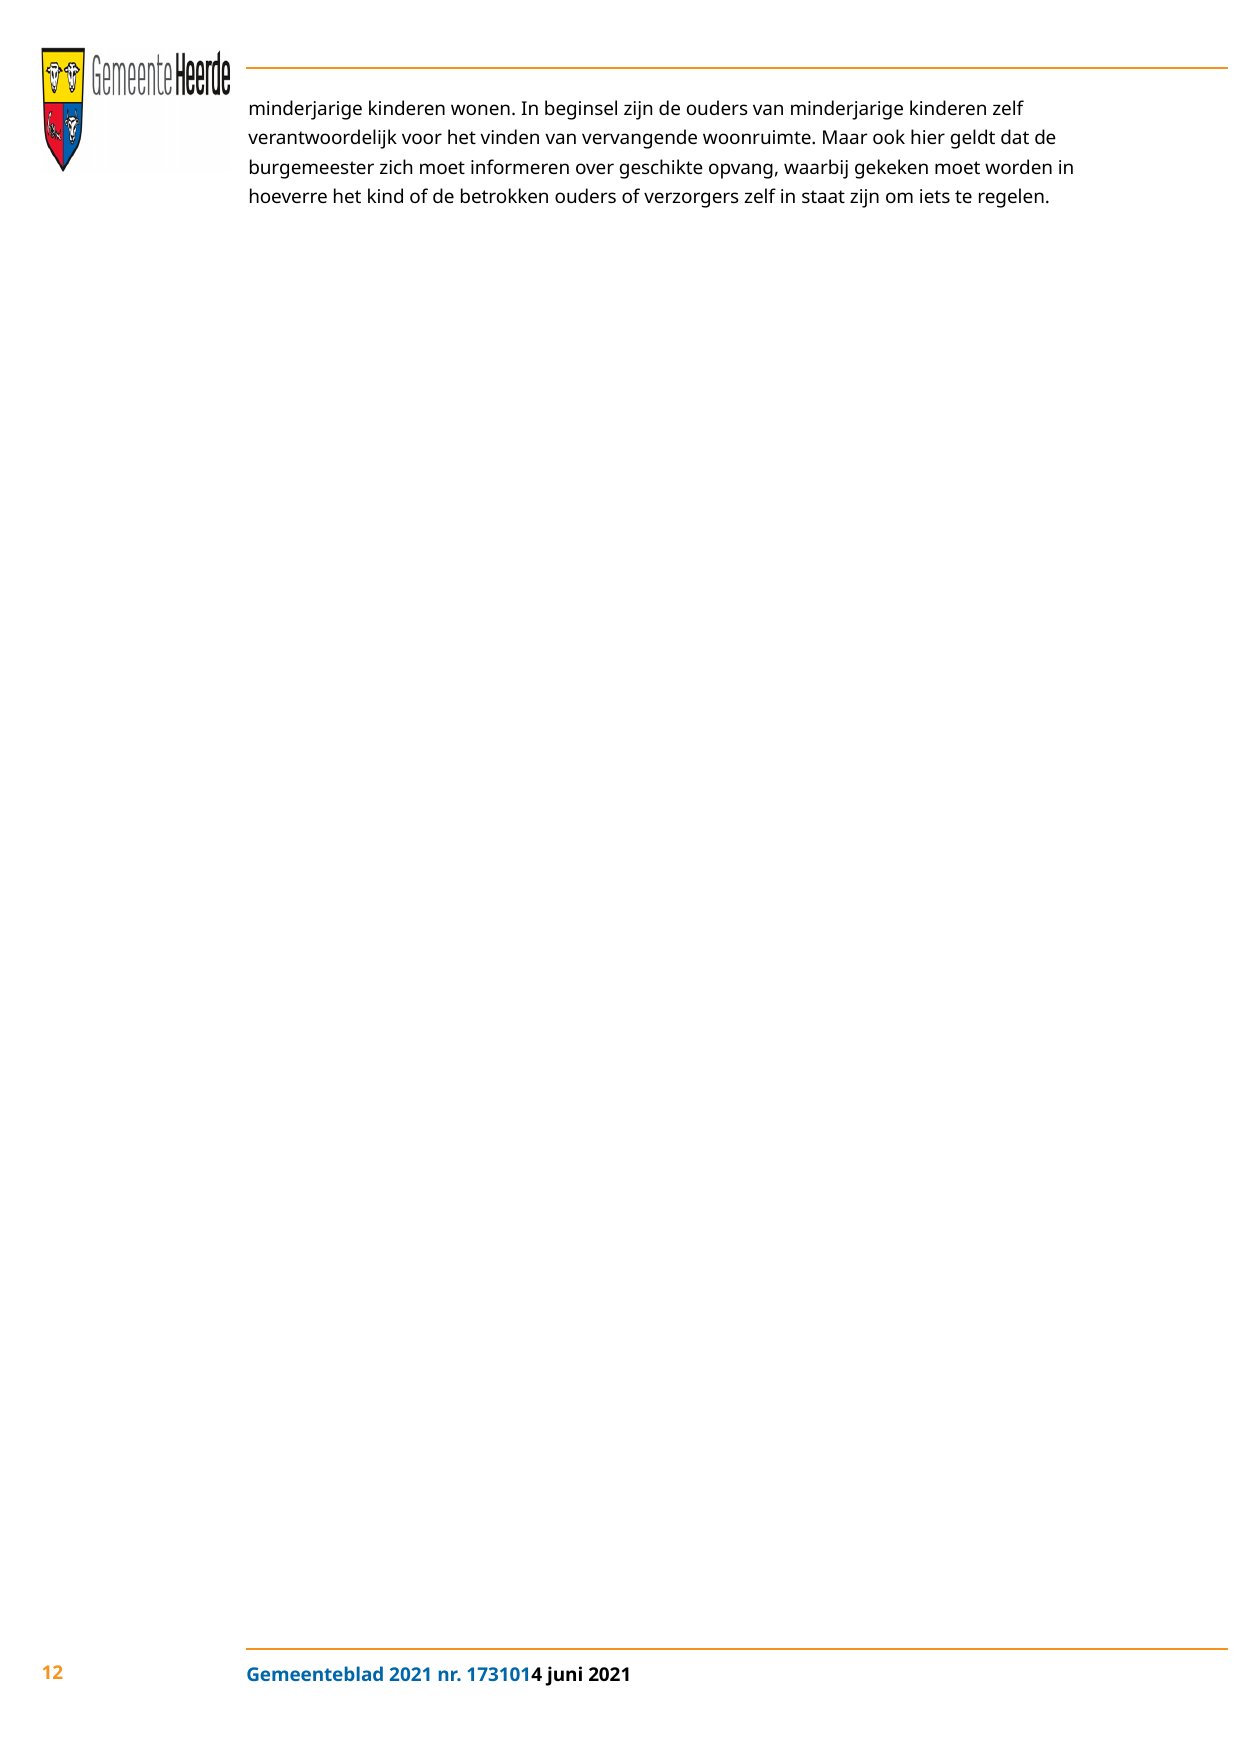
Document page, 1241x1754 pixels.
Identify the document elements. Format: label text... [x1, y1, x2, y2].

text minderjarige kinderen wonen. In beginsel zijn de ouders van minderjarige kinderen zelf verantwoordelijk voor het vinden van vervangende woonruimte. Maar ook hier geldt dat de burgemeester zich moet informeren over geschikte opvang, waarbij gekeken moet worden in hoeverre het kind of de betrokken ouders of verzorgers zelf in staat zijn om iets te regelen. [248, 95, 1152, 209]
picture [41, 47, 231, 172]
